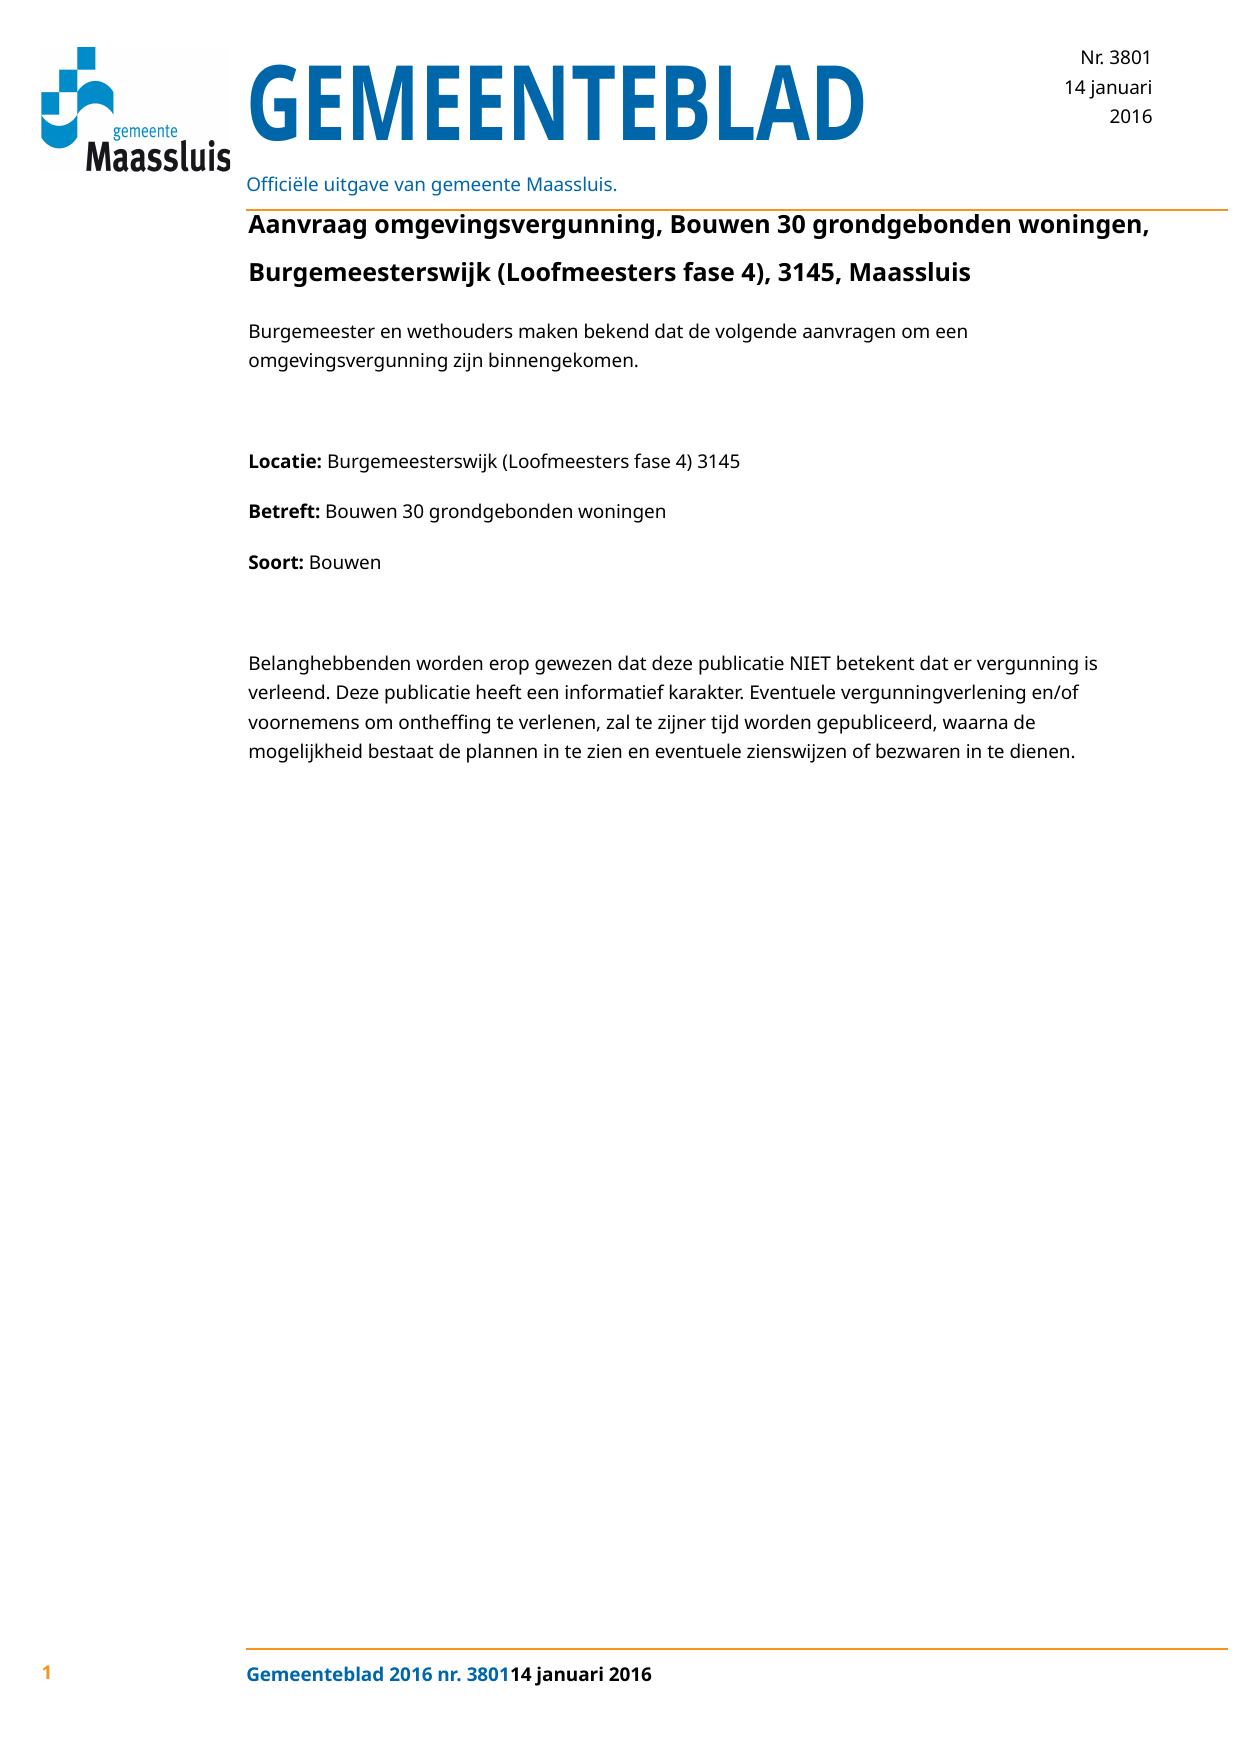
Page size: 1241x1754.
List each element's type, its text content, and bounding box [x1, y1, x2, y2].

text Burgemeester en wethouders maken bekend dat de volgende aanvragen om een omgevingsvergunning zijn binnengekomen. [248, 318, 1152, 373]
text Belanghebbenden worden erop gewezen dat deze publicatie NIET betekent dat er vergunning is verleend. Deze publicatie heeft een informatief karakter. Eventuele vergunningverlening en/of voornemens om ontheffing te verlenen, zal te zijner tijd worden gepubliceerd, waarna de mogelijkheid bestaat de plannen in te zien en eventuele zienswijzen of bezwaren in te dienen. [248, 650, 1152, 764]
text Locatie: Burgemeesterswijk (Loofmeesters fase 4) 3145 [248, 448, 1152, 474]
text Betreft: Bouwen 30 grondgebonden woningen [248, 499, 1152, 524]
picture [41, 47, 231, 172]
picture [41, 47, 77, 92]
text Aanvraag omgevingsvergunning, Bouwen 30 grondgebonden woningen, Burgemeesterswijk (Loofmeesters fase 4), 3145, Maassluis [248, 211, 1152, 288]
text Soort: Bouwen [248, 549, 1152, 575]
